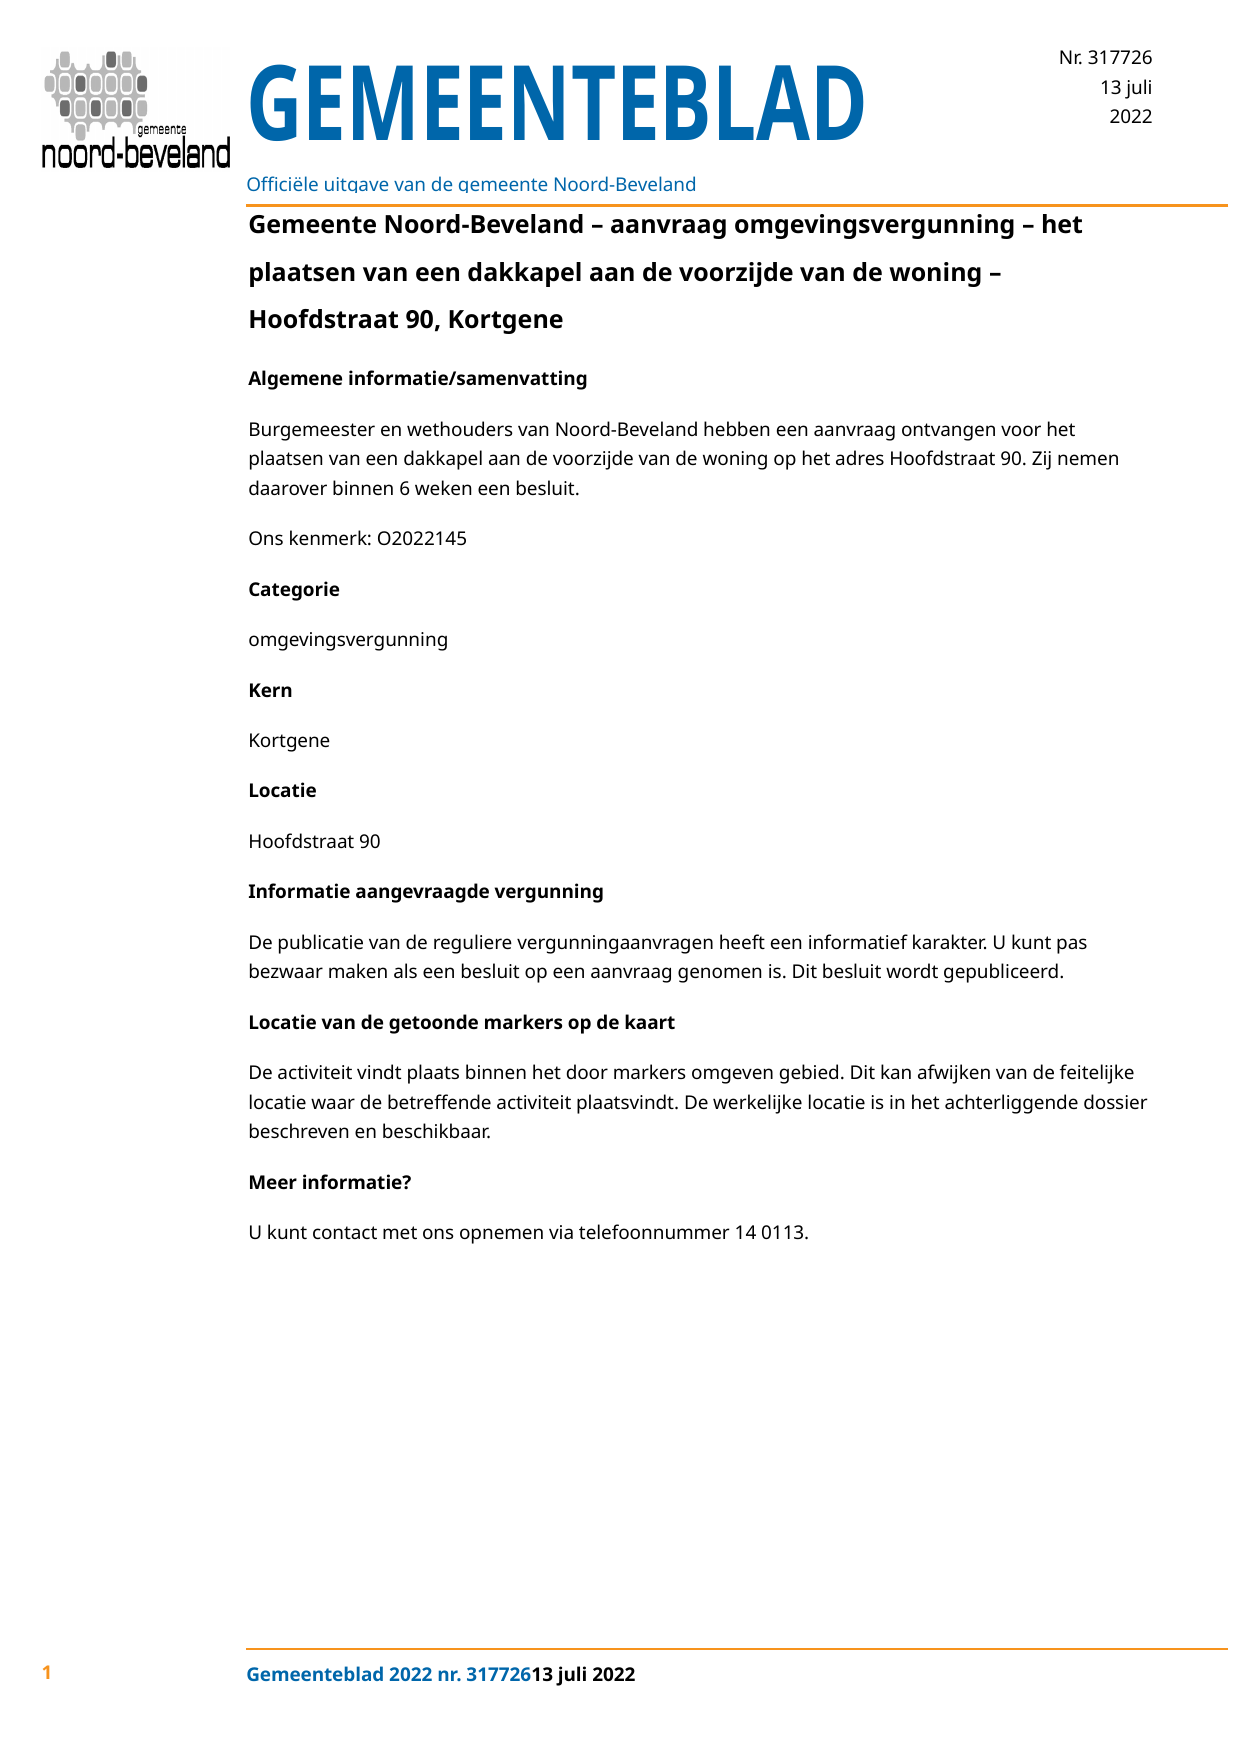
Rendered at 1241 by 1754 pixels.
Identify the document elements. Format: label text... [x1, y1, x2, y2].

text Kern [248, 677, 1152, 702]
text Gemeente Noord-Beveland – aanvraag omgevingsvergunning – het plaatsen van een dakkapel aan de voorzijde van de woning – Hoofdstraat 90, Kortgene [248, 207, 1152, 336]
text Hoofdstraat 90 [248, 828, 1152, 854]
text U kunt contact met ons opnemen via telefoonnummer 14 0113. [248, 1219, 1152, 1245]
text De activiteit vindt plaats binnen het door markers omgeven gebied. Dit kan afwijken van de feitelijke locatie waar de betreffende activiteit plaatsvindt. De werkelijke locatie is in het achterliggende dossier beschreven en beschikbaar. [248, 1059, 1152, 1144]
picture [41, 47, 231, 172]
text Categorie [248, 576, 1152, 602]
text Kortgene [248, 727, 1152, 753]
text De publicatie van de reguliere vergunningaanvragen heeft een informatief karakter. U kunt pas bezwaar maken als een besluit op een aanvraag genomen is. Dit besluit wordt gepubliceerd. [248, 929, 1152, 984]
text Algemene informatie/samenvatting [248, 366, 1152, 391]
text Locatie [248, 778, 1152, 803]
text Ons kenmerk: O2022145 [248, 526, 1152, 551]
text Locatie van de getoonde markers op de kaart [248, 1009, 1152, 1034]
text omgevingsvergunning [248, 626, 1152, 652]
text Burgemeester en wethouders van Noord-Beveland hebben een aanvraag ontvangen voor het plaatsen van een dakkapel aan de voorzijde van de woning op het adres Hoofdstraat 90. Zij nemen daarover binnen 6 weken een besluit. [248, 416, 1152, 501]
text Meer informatie? [248, 1169, 1152, 1194]
text Informatie aangevraagde vergunning [248, 878, 1152, 904]
